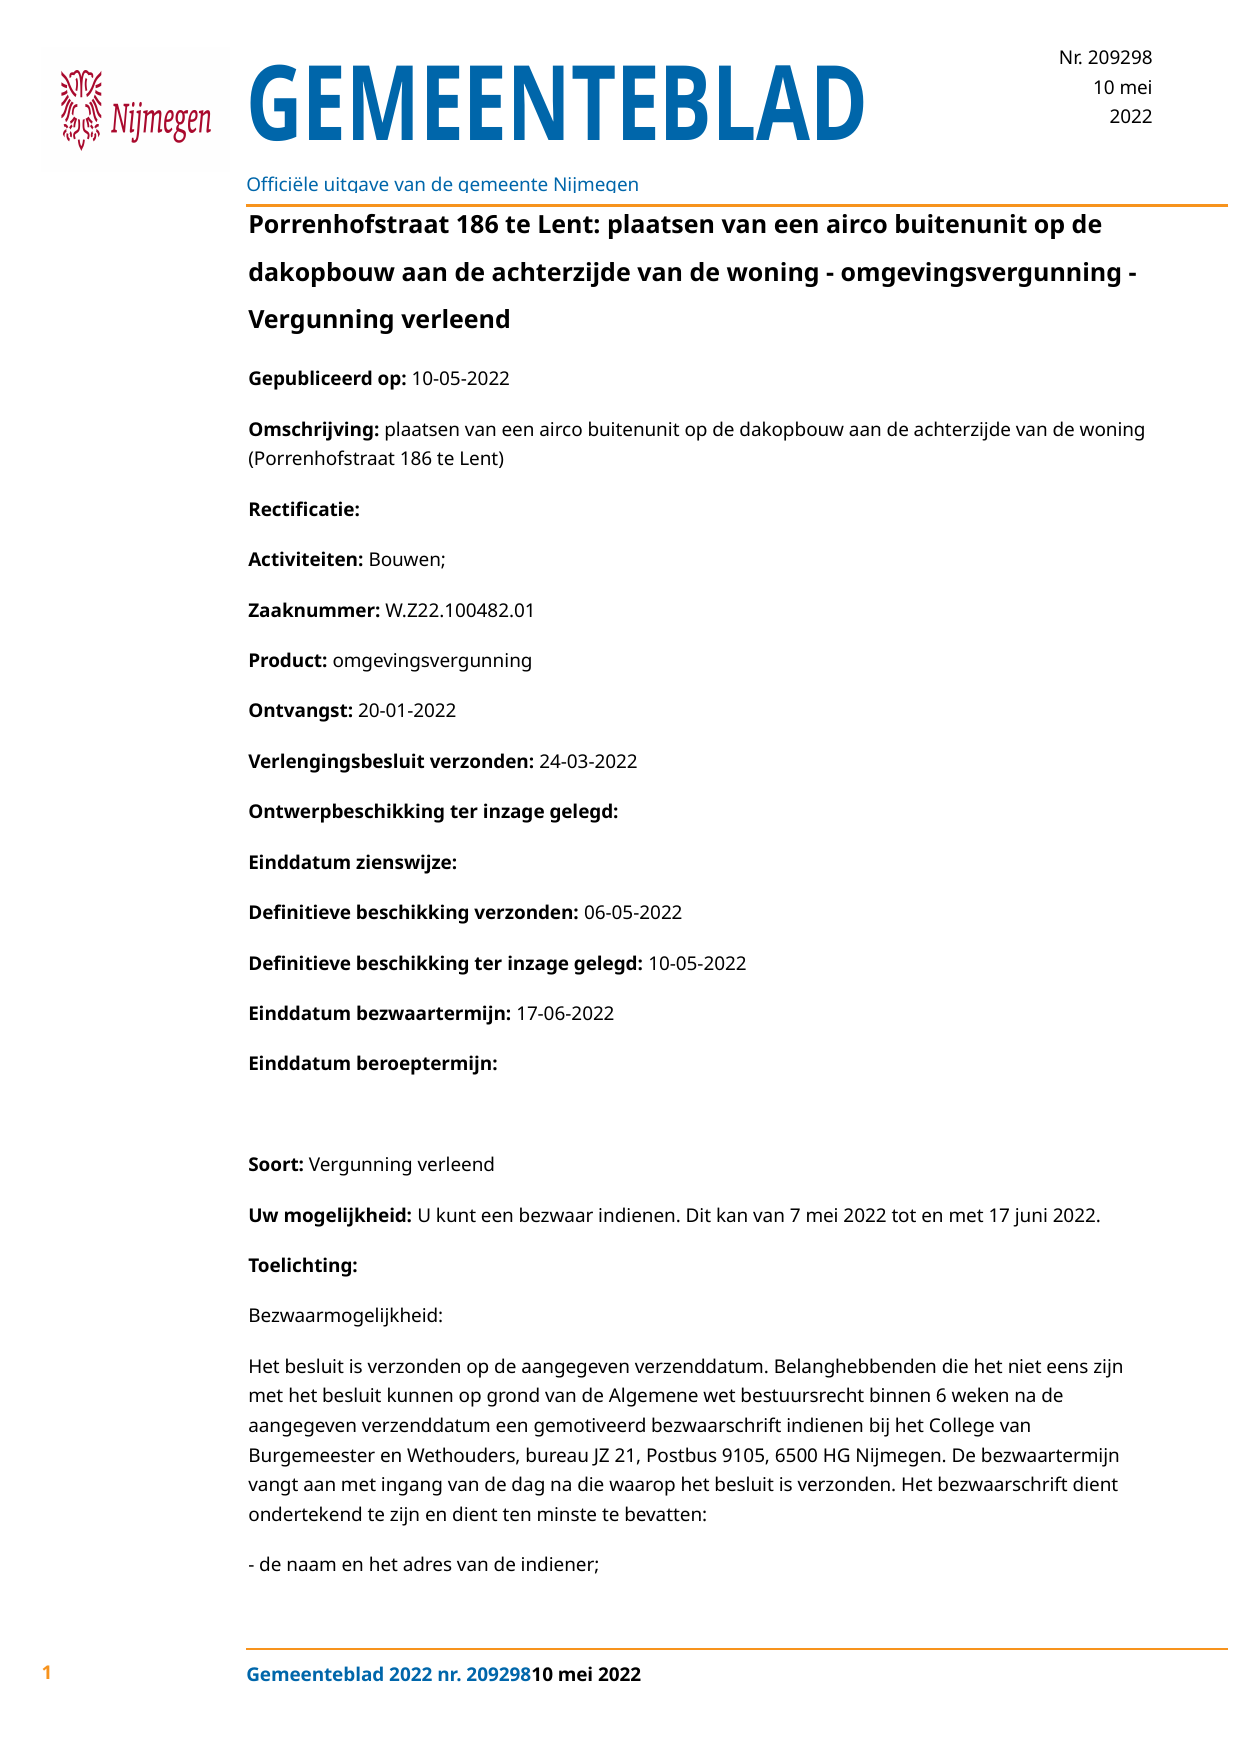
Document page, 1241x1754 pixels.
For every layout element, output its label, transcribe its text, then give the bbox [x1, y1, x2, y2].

text Einddatum bezwaartermijn: 17-06-2022 [248, 1000, 1152, 1026]
text Soort: Vergunning verleend [248, 1151, 1152, 1177]
text Ontwerpbeschikking ter inzage gelegd: [248, 798, 1152, 824]
text Rectificatie: [248, 496, 1152, 522]
text Definitieve beschikking ter inzage gelegd: 10-05-2022 [248, 950, 1152, 975]
text Ontvangst: 20-01-2022 [248, 698, 1152, 723]
text Product: omgevingsvergunning [248, 647, 1152, 673]
text Einddatum zienswijze: [248, 849, 1152, 874]
text Verlengingsbesluit verzonden: 24-03-2022 [248, 748, 1152, 774]
text Het besluit is verzonden op de aangegeven verzenddatum. Belanghebbenden die het niet eens zijn met het besluit kunnen op grond van de Algemene wet bestuursrecht binnen 6 weken na de aangegeven verzenddatum een gemotiveerd bezwaarschrift indienen bij het College van Burgemeester en Wethouders, bureau JZ 21, Postbus 9105, 6500 HG Nijmegen. De bezwaartermijn vangt aan met ingang van de dag na die waarop het besluit is verzonden. Het bezwaarschrift dient ondertekend te zijn en dient ten minste te bevatten: [248, 1353, 1152, 1527]
text Activiteiten: Bouwen; [248, 546, 1152, 572]
text - de naam en het adres van de indiener; [248, 1551, 1152, 1577]
picture [41, 47, 231, 172]
text Definitieve beschikking verzonden: 06-05-2022 [248, 899, 1152, 925]
text Omschrijving: plaatsen van een airco buitenunit op de dakopbouw aan de achterzijde van de woning (Porrenhofstraat 186 te Lent) [248, 416, 1152, 471]
text Gepubliceerd op: 10-05-2022 [248, 366, 1152, 391]
text Einddatum beroeptermijn: [248, 1051, 1152, 1076]
text Porrenhofstraat 186 te Lent: plaatsen van een airco buitenunit op de dakopbouw aan de achterzijde van de woning - omgevingsvergunning - Vergunning verleend [248, 207, 1152, 336]
text Zaaknummer: W.Z22.100482.01 [248, 597, 1152, 622]
text Uw mogelijkheid: U kunt een bezwaar indienen. Dit kan van 7 mei 2022 tot en met 17 juni 2022. [248, 1202, 1152, 1227]
text Bezwaarmogelijkheid: [248, 1303, 1152, 1328]
text Toelichting: [248, 1252, 1152, 1278]
